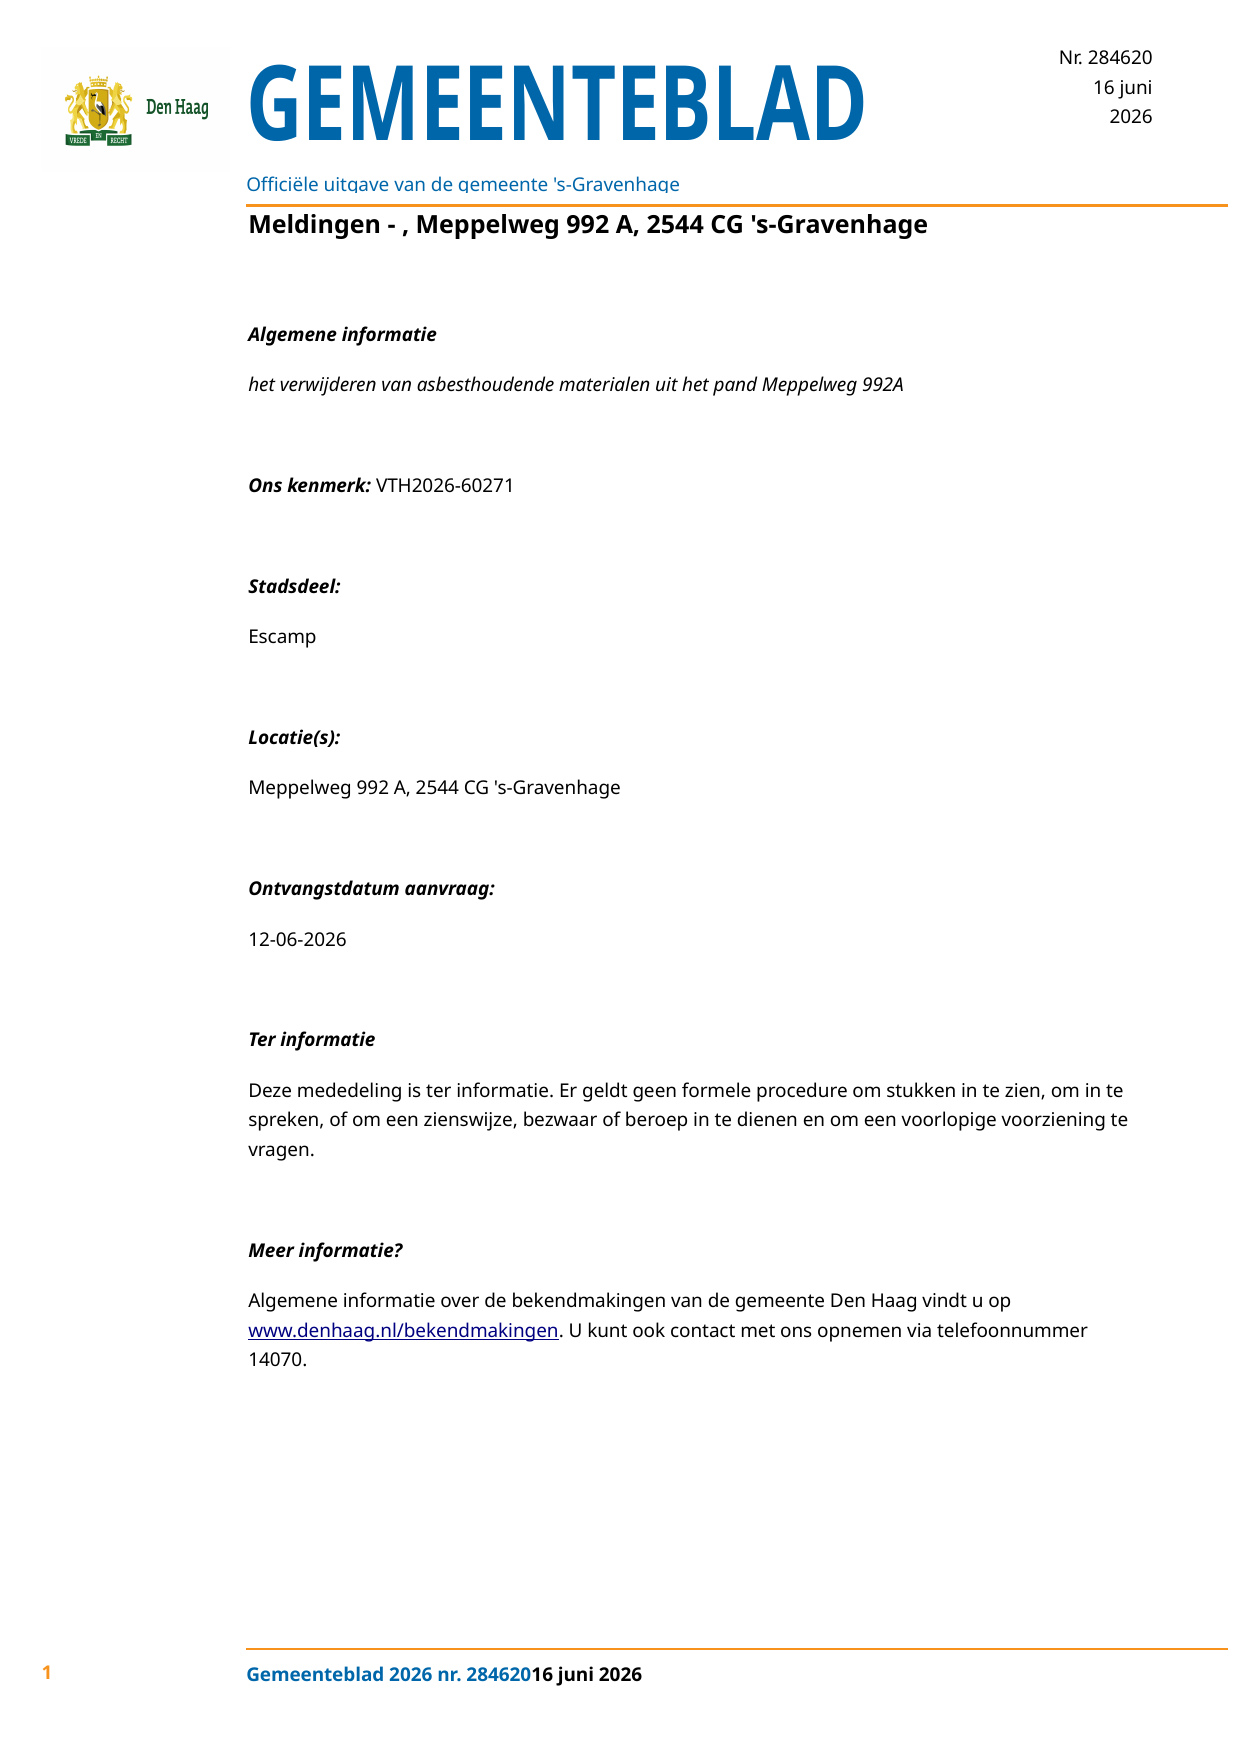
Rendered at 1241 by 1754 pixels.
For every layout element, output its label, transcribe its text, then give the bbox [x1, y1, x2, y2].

text Escamp [248, 623, 1152, 649]
picture [41, 47, 231, 172]
text 12-06-2026 [248, 926, 1152, 951]
text Ter informatie [248, 1027, 1152, 1052]
text Algemene informatie over de bekendmakingen van de gemeente Den Haag vindt u op www.denhaag.nl/bekendmakingen. U kunt ook contact met ons opnemen via telefoonnummer 14070. [248, 1287, 1152, 1372]
text Ons kenmerk: VTH2026-60271 [248, 472, 1152, 498]
text Ontvangstdatum aanvraag: [248, 875, 1152, 901]
text Deze mededeling is ter informatie. Er geldt geen formele procedure om stukken in te zien, om in te spreken, of om een zienswijze, bezwaar of beroep in te dienen en om een voorlopige voorziening te vragen. [248, 1077, 1152, 1162]
text het verwijderen van asbesthoudende materialen uit het pand Meppelweg 992A [248, 371, 1152, 397]
text Stadsdeel: [248, 573, 1152, 598]
text Meer informatie? [248, 1237, 1152, 1263]
text Meppelweg 992 A, 2544 CG 's-Gravenhage [248, 774, 1152, 800]
text Locatie(s): [248, 724, 1152, 750]
text Meldingen - , Meppelweg 992 A, 2544 CG 's-Gravenhage [248, 207, 1152, 241]
text Algemene informatie [248, 321, 1152, 346]
